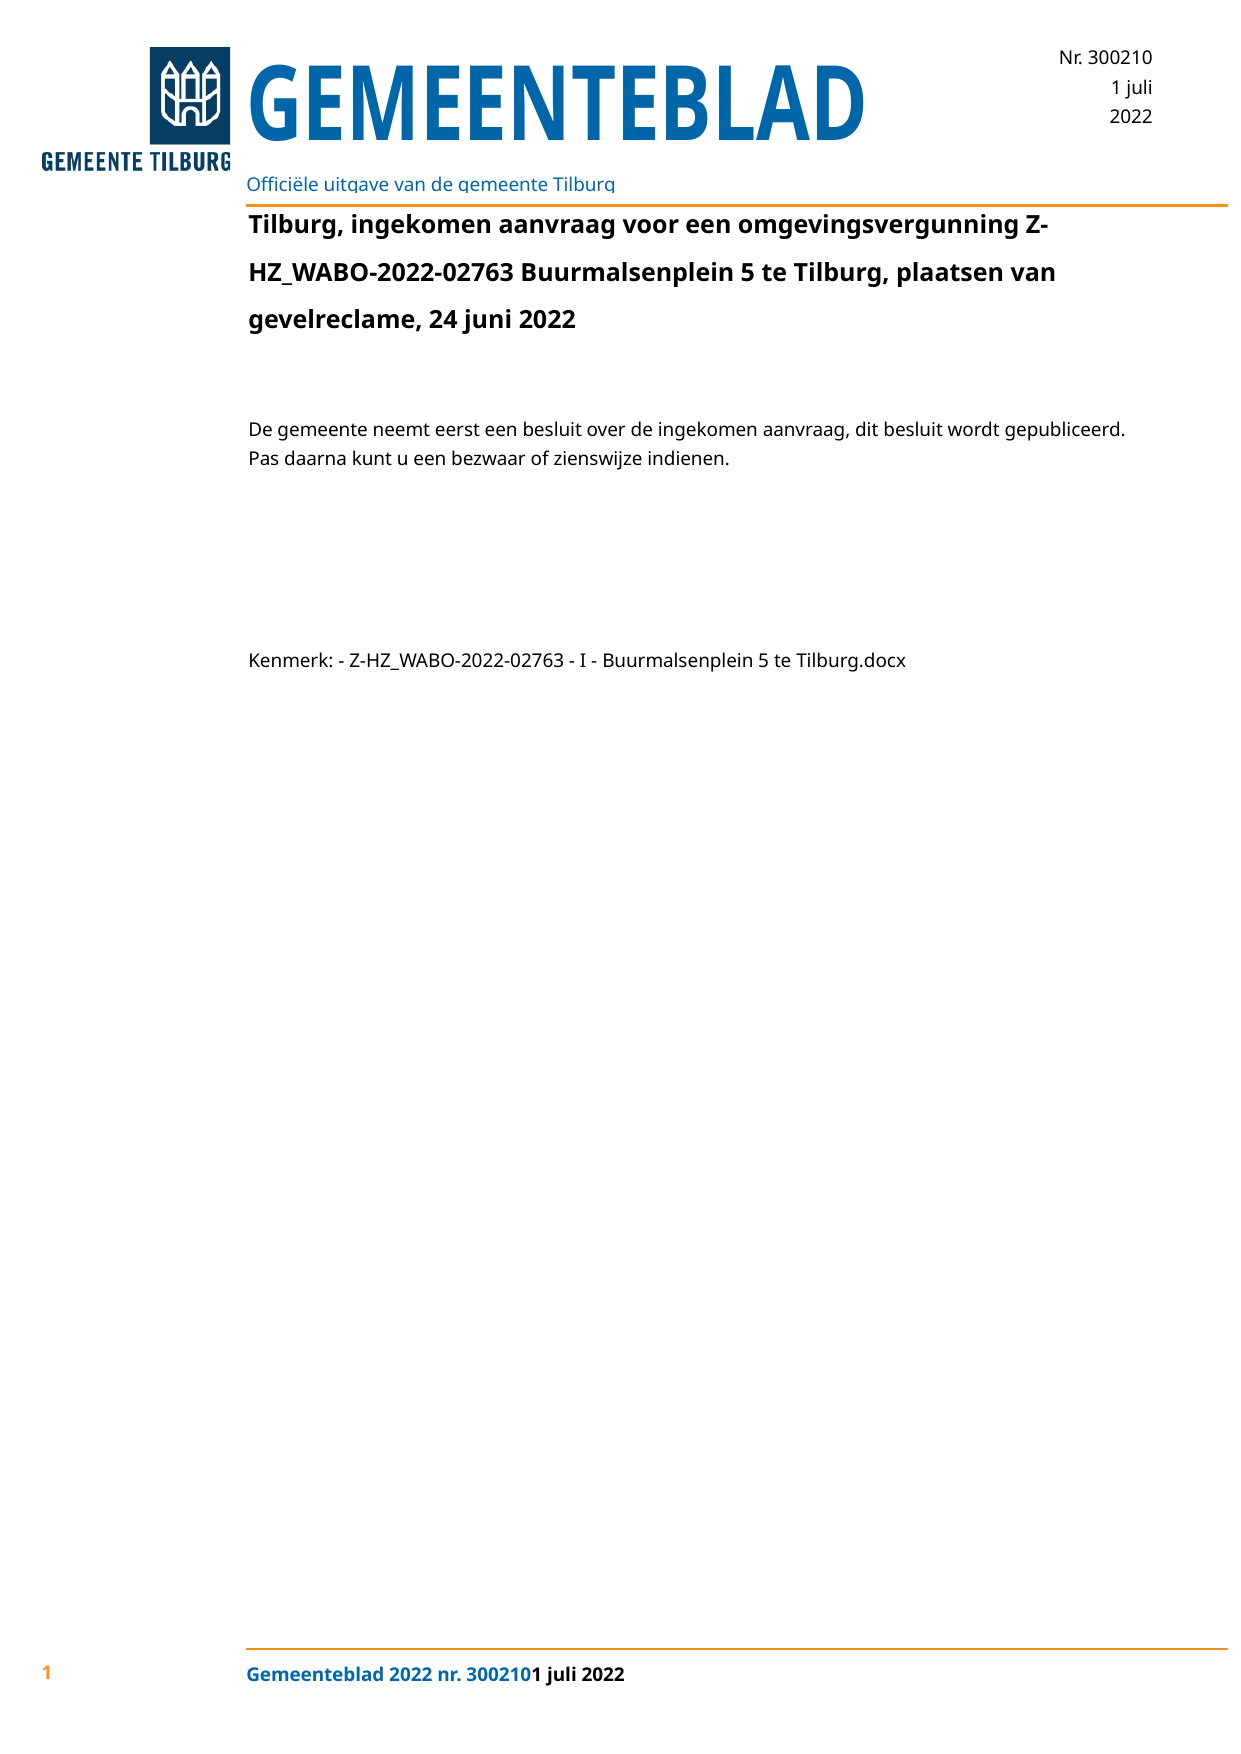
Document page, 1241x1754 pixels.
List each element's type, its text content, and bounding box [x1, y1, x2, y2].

text De gemeente neemt eerst een besluit over de ingekomen aanvraag, dit besluit wordt gepubliceerd. Pas daarna kunt u een bezwaar of zienswijze indienen. [248, 416, 1152, 471]
picture [41, 47, 231, 172]
text Kenmerk: - Z-HZ_WABO-2022-02763 - I - Buurmalsenplein 5 te Tilburg.docx [248, 647, 1152, 673]
text Tilburg, ingekomen aanvraag voor een omgevingsvergunning Z-HZ_WABO-2022-02763 Buurmalsenplein 5 te Tilburg, plaatsen van gevelreclame, 24 juni 2022 [248, 207, 1152, 336]
